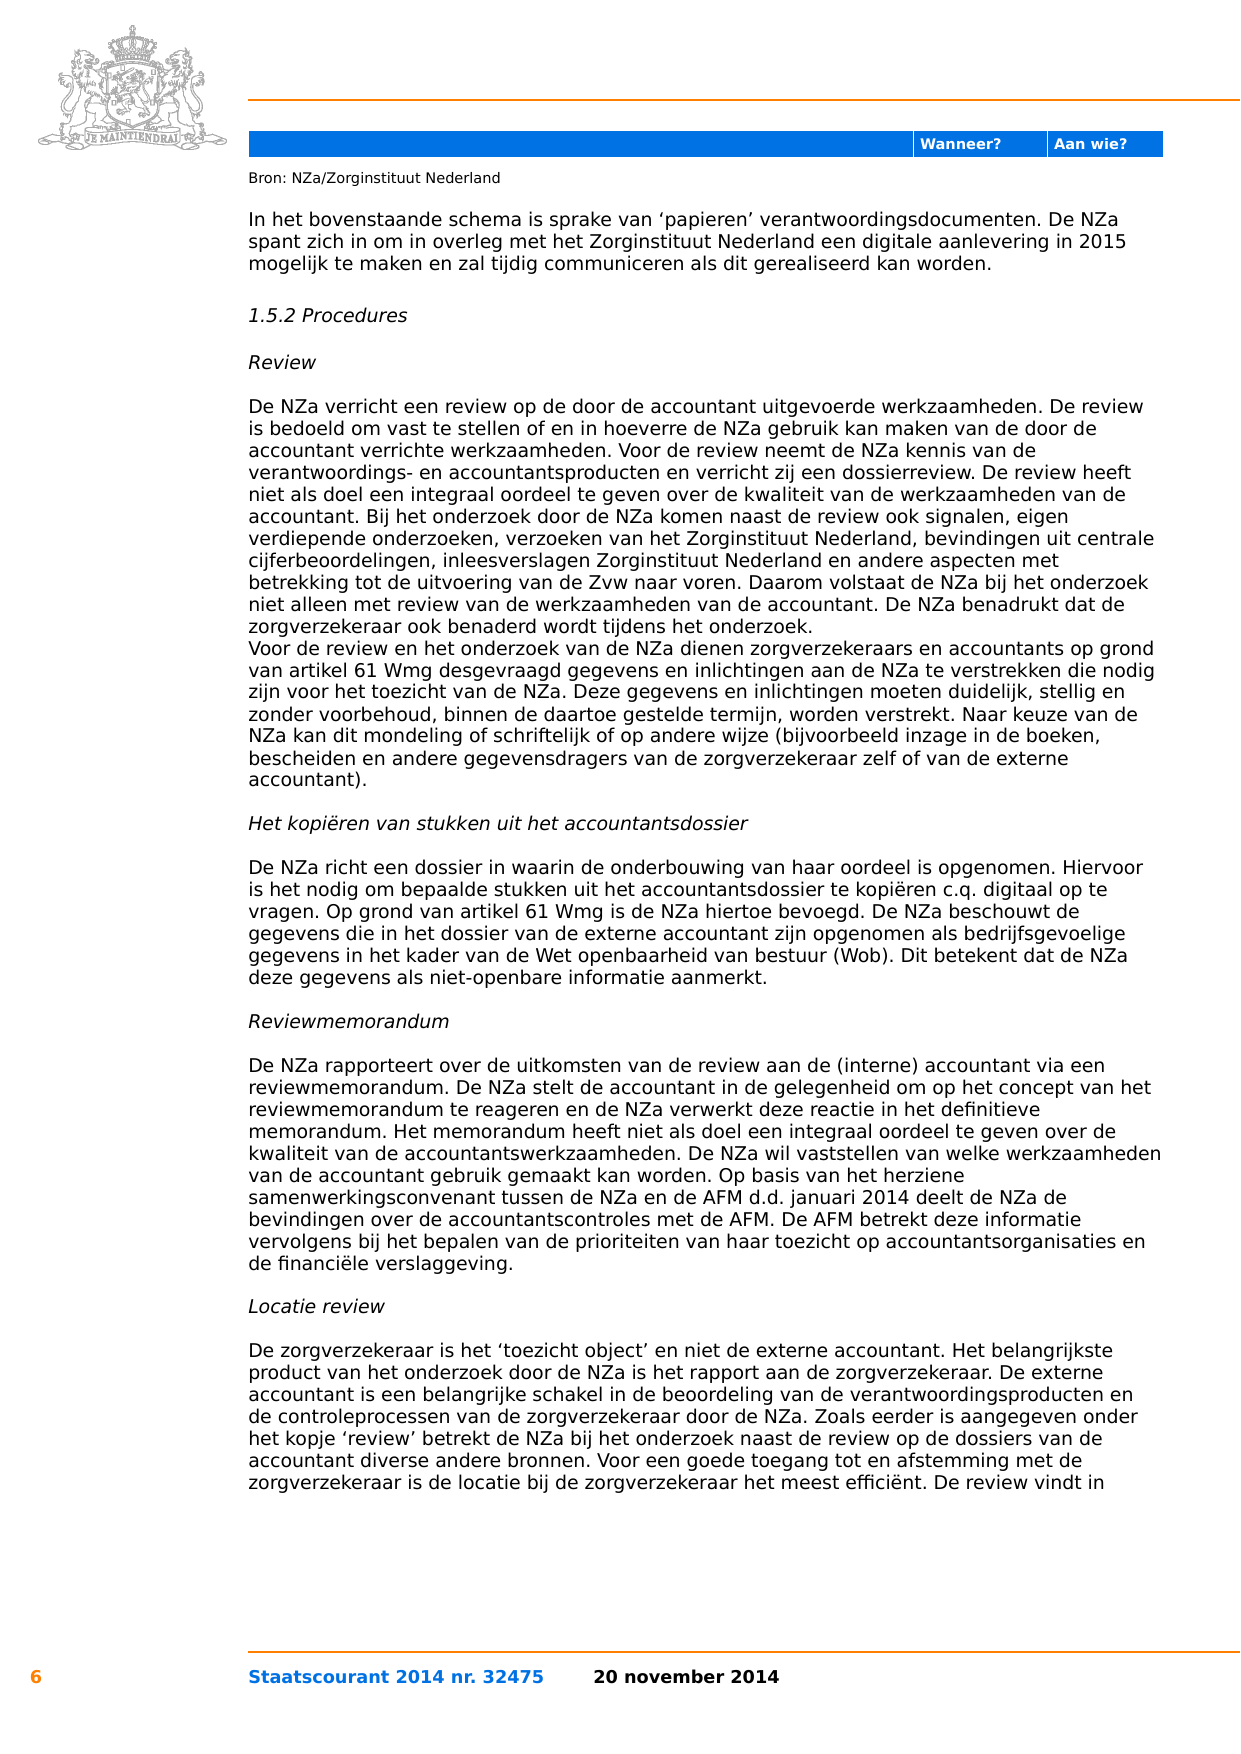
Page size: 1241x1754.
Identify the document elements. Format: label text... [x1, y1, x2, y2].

text De NZa verricht een review op de door de accountant uitgevoerde werkzaamheden. De review is bedoeld om vast te stellen of en in hoeverre de NZa gebruik kan maken van de door de accountant verrichte werkzaamheden. Voor de review neemt de NZa kennis van de verantwoordings- en accountantsproducten en verricht zij een dossierreview. De review heeft niet als doel een integraal oordeel te geven over de kwaliteit van de werkzaamheden van de accountant. Bij het onderzoek door de NZa komen naast de review ook signalen, eigen verdiepende onderzoeken, verzoeken van het Zorginstituut Nederland, bevindingen uit centrale cijferbeoordelingen, inleesverslagen Zorginstituut Nederland en andere aspecten met betrekking tot de uitvoering van de Zvw naar voren. Daarom volstaat de NZa bij het onderzoek niet alleen met review van de werkzaamheden van de accountant. De NZa benadrukt dat de zorgverzekeraar ook benaderd wordt tijdens het onderzoek. [248, 396, 1163, 637]
table_header Wanneer? [914, 131, 1047, 157]
text In het bovenstaande schema is sprake van ‘papieren’ verantwoordingsdocumenten. De NZa spant zich in om in overleg met het Zorginstituut Nederland een digitale aanlevering in 2015 mogelijk te maken en zal tijdig communiceren als dit gerealiseerd kan worden. [248, 209, 1163, 275]
text Voor de review en het onderzoek van de NZa dienen zorgverzekeraars en accountants op grond van artikel 61 Wmg desgevraagd gegevens en inlichtingen aan de NZa te verstrekken die nodig zijn voor het toezicht van de NZa. Deze gegevens en inlichtingen moeten duidelijk, stellig en zonder voorbehoud, binnen de daartoe gestelde termijn, worden verstrekt. Naar keuze van de NZa kan dit mondeling of schriftelijk of op andere wijze (bijvoorbeeld inzage in de boeken, bescheiden en andere gegevensdragers van de zorgverzekeraar zelf of van de externe accountant). [248, 637, 1163, 791]
subtitle 1.5.2 Procedures [248, 305, 1163, 327]
subtitle Het kopiëren van stukken uit het accountantsdossier [248, 813, 1163, 835]
subtitle Reviewmemorandum [248, 1011, 1163, 1033]
subtitle Locatie review [248, 1296, 1163, 1318]
table_cell Bron: NZa/Zorginstituut Nederland [248, 158, 1163, 187]
picture [38, 25, 227, 150]
text De zorgverzekeraar is het ‘toezicht object’ en niet de externe accountant. Het belangrijkste product van het onderzoek door de NZa is het rapport aan de zorgverzekeraar. De externe accountant is een belangrijke schakel in de beoordeling van de verantwoordingsproducten en de controleprocessen van de zorgverzekeraar door de NZa. Zoals eerder is aangegeven onder het kopje ‘review’ betrekt de NZa bij het onderzoek naast de review op de dossiers van de accountant diverse andere bronnen. Voor een goede toegang tot en afstemming met de zorgverzekeraar is de locatie bij de zorgverzekeraar het meest efficiënt. De review vindt in [248, 1340, 1163, 1494]
subtitle Review [248, 352, 1163, 374]
table_header [249, 131, 913, 157]
table_header Aan wie? [1048, 131, 1163, 157]
text De NZa rapporteert over de uitkomsten van de review aan de (interne) accountant via een reviewmemorandum. De NZa stelt de accountant in de gelegenheid om op het concept van het reviewmemorandum te reageren en de NZa verwerkt deze reactie in het definitieve memorandum. Het memorandum heeft niet als doel een integraal oordeel te geven over de kwaliteit van de accountantswerkzaamheden. De NZa wil vaststellen van welke werkzaamheden van de accountant gebruik gemaakt kan worden. Op basis van het herziene samenwerkingsconvenant tussen de NZa en de AFM d.d. januari 2014 deelt de NZa de bevindingen over de accountantscontroles met de AFM. De AFM betrekt deze informatie vervolgens bij het bepalen van de prioriteiten van haar toezicht op accountantsorganisaties en de financiële verslaggeving. [248, 1055, 1163, 1274]
text De NZa richt een dossier in waarin de onderbouwing van haar oordeel is opgenomen. Hiervoor is het nodig om bepaalde stukken uit het accountantsdossier te kopiëren c.q. digitaal op te vragen. Op grond van artikel 61 Wmg is de NZa hiertoe bevoegd. De NZa beschouwt de gegevens die in het dossier van de externe accountant zijn opgenomen als bedrijfsgevoelige gegevens in het kader van de Wet openbaarheid van bestuur (Wob). Dit betekent dat de NZa deze gegevens als niet-openbare informatie aanmerkt. [248, 857, 1163, 989]
